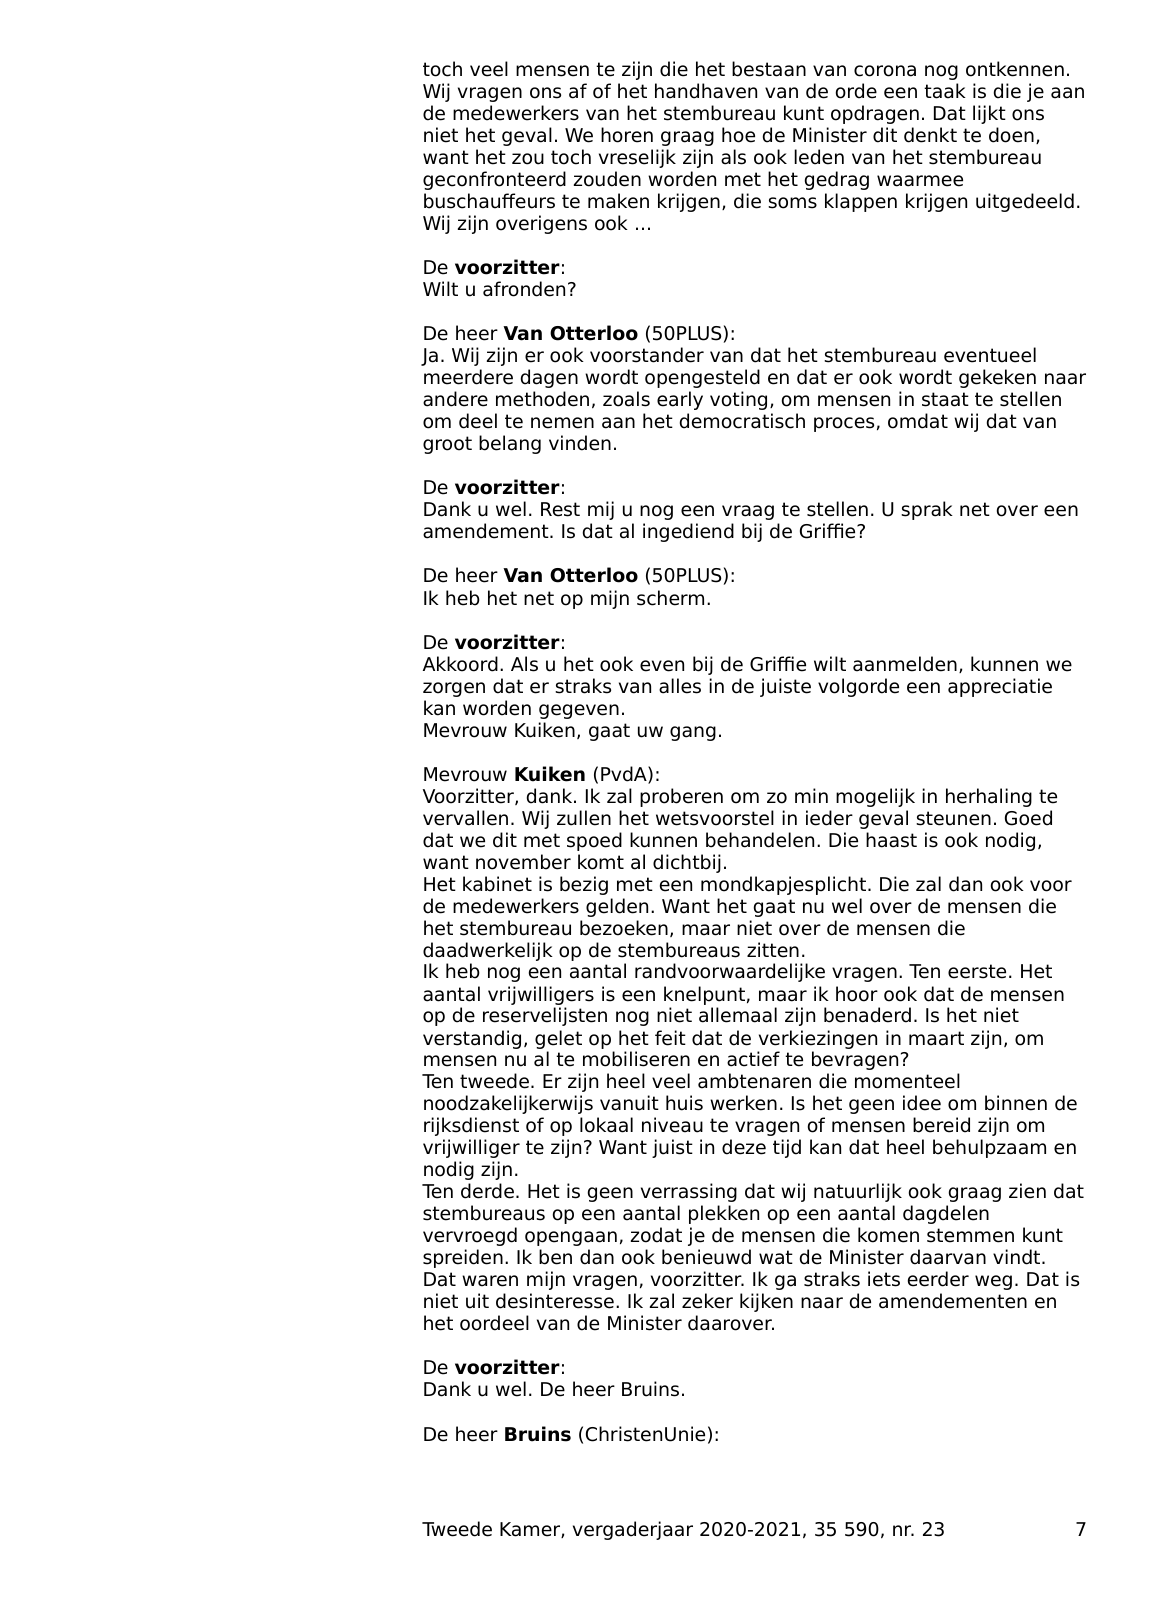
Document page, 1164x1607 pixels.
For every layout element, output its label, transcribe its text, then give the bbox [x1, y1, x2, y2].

text Ten tweede. Er zijn heel veel ambtenaren die momenteel noodzakelijkerwijs vanuit huis werken. Is het geen idee om binnen de rijksdienst of op lokaal niveau te vragen of mensen bereid zijn om vrijwilliger te zijn? Want juist in deze tijd kan dat heel behulpzaam en nodig zijn. [422, 1071, 1087, 1181]
text Akkoord. Als u het ook even bij de Griffie wilt aanmelden, kunnen we zorgen dat er straks van alles in de juiste volgorde een appreciatie kan worden gegeven. [422, 653, 1087, 719]
text Mevrouw Kuiken (PvdA): [422, 764, 1087, 786]
text Het kabinet is bezig met een mondkapjesplicht. Die zal dan ook voor de medewerkers gelden. Want het gaat nu wel over de mensen die het stembureau bezoeken, maar niet over de mensen die daadwerkelijk op de stembureaus zitten. [422, 873, 1087, 961]
text De voorzitter: [422, 257, 1087, 279]
text De voorzitter: [422, 477, 1087, 499]
text De voorzitter: [422, 1357, 1087, 1379]
text Ik heb nog een aantal randvoorwaardelijke vragen. Ten eerste. Het aantal vrijwilligers is een knelpunt, maar ik hoor ook dat de mensen op de reservelijsten nog niet allemaal zijn benaderd. Is het niet verstandig, gelet op het feit dat de verkiezingen in maart zijn, om mensen nu al te mobiliseren en actief te bevragen? [422, 961, 1087, 1071]
text De voorzitter: [422, 632, 1087, 653]
text De heer Bruins (ChristenUnie): [422, 1423, 1087, 1445]
text De heer Van Otterloo (50PLUS): [422, 323, 1087, 345]
text toch veel mensen te zijn die het bestaan van corona nog ontkennen. Wij vragen ons af of het handhaven van de orde een taak is die je aan de medewerkers van het stembureau kunt opdragen. Dat lijkt ons niet het geval. We horen graag hoe de Minister dit denkt te doen, want het zou toch vreselijk zijn als ook leden van het stembureau geconfronteerd zouden worden met het gedrag waarmee buschauffeurs te maken krijgen, die soms klappen krijgen uitgedeeld. Wij zijn overigens ook ... [422, 59, 1087, 235]
text Wilt u afronden? [422, 279, 1087, 301]
text Ik heb het net op mijn scherm. [422, 587, 1087, 609]
text Dat waren mijn vragen, voorzitter. Ik ga straks iets eerder weg. Dat is niet uit desinteresse. Ik zal zeker kijken naar de amendementen en het oordeel van de Minister daarover. [422, 1269, 1087, 1335]
text Dank u wel. De heer Bruins. [422, 1379, 1087, 1401]
text Voorzitter, dank. Ik zal proberen om zo min mogelijk in herhaling te vervallen. Wij zullen het wetsvoorstel in ieder geval steunen. Goed dat we dit met spoed kunnen behandelen. Die haast is ook nodig, want november komt al dichtbij. [422, 786, 1087, 873]
text De heer Van Otterloo (50PLUS): [422, 565, 1087, 587]
text Ten derde. Het is geen verrassing dat wij natuurlijk ook graag zien dat stembureaus op een aantal plekken op een aantal dagdelen vervroegd opengaan, zodat je de mensen die komen stemmen kunt spreiden. Ik ben dan ook benieuwd wat de Minister daarvan vindt. [422, 1181, 1087, 1269]
text Ja. Wij zijn er ook voorstander van dat het stembureau eventueel meerdere dagen wordt opengesteld en dat er ook wordt gekeken naar andere methoden, zoals early voting, om mensen in staat te stellen om deel te nemen aan het democratisch proces, omdat wij dat van groot belang vinden. [422, 345, 1087, 455]
text Dank u wel. Rest mij u nog een vraag te stellen. U sprak net over een amendement. Is dat al ingediend bij de Griffie? [422, 499, 1087, 543]
text Mevrouw Kuiken, gaat uw gang. [422, 719, 1087, 741]
